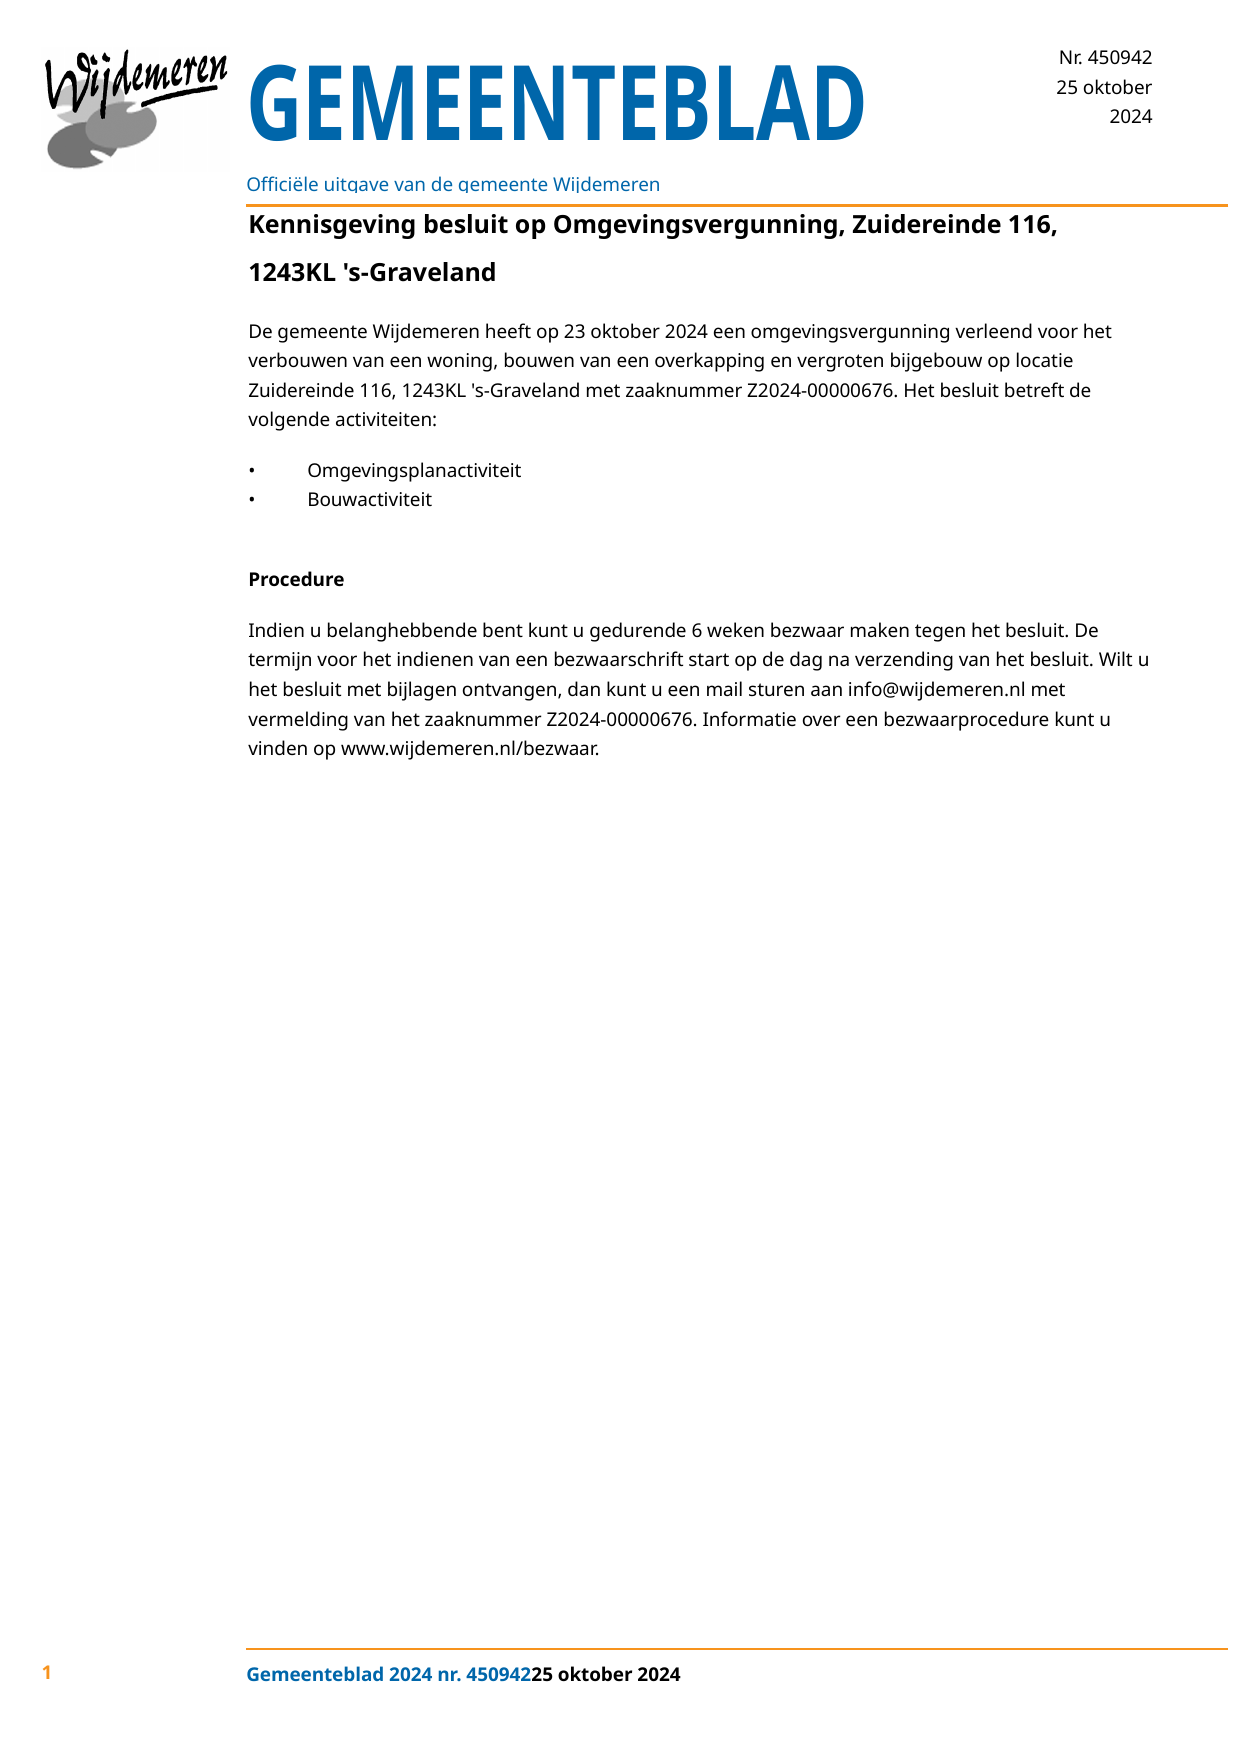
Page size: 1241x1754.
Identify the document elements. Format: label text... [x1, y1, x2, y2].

text Kennisgeving besluit op Omgevingsvergunning, Zuidereinde 116, 1243KL 's-Graveland [248, 207, 1152, 288]
text De gemeente Wijdemeren heeft op 23 oktober 2024 een omgevingsvergunning verleend voor het verbouwen van een woning, bouwen van een overkapping en vergroten bijgebouw op locatie Zuidereinde 116, 1243KL 's-Graveland met zaaknummer Z2024-00000676. Het besluit betreft de volgende activiteiten: [248, 318, 1152, 432]
text Indien u belanghebbende bent kunt u gedurende 6 weken bezwaar maken tegen het besluit. De termijn voor het indienen van een bezwaarschrift start op de dag na verzending van het besluit. Wilt u het besluit met bijlagen ontvangen, dan kunt u een mail sturen aan info@wijdemeren.nl met vermelding van het zaaknummer Z2024-00000676. Informatie over een bezwaarprocedure kunt u vinden op www.wijdemeren.nl/bezwaar. [248, 617, 1152, 761]
picture [41, 47, 231, 172]
text Procedure [248, 567, 1152, 592]
list Omgevingsplanactiviteit [248, 457, 1152, 483]
list Bouwactiviteit [248, 487, 1152, 512]
